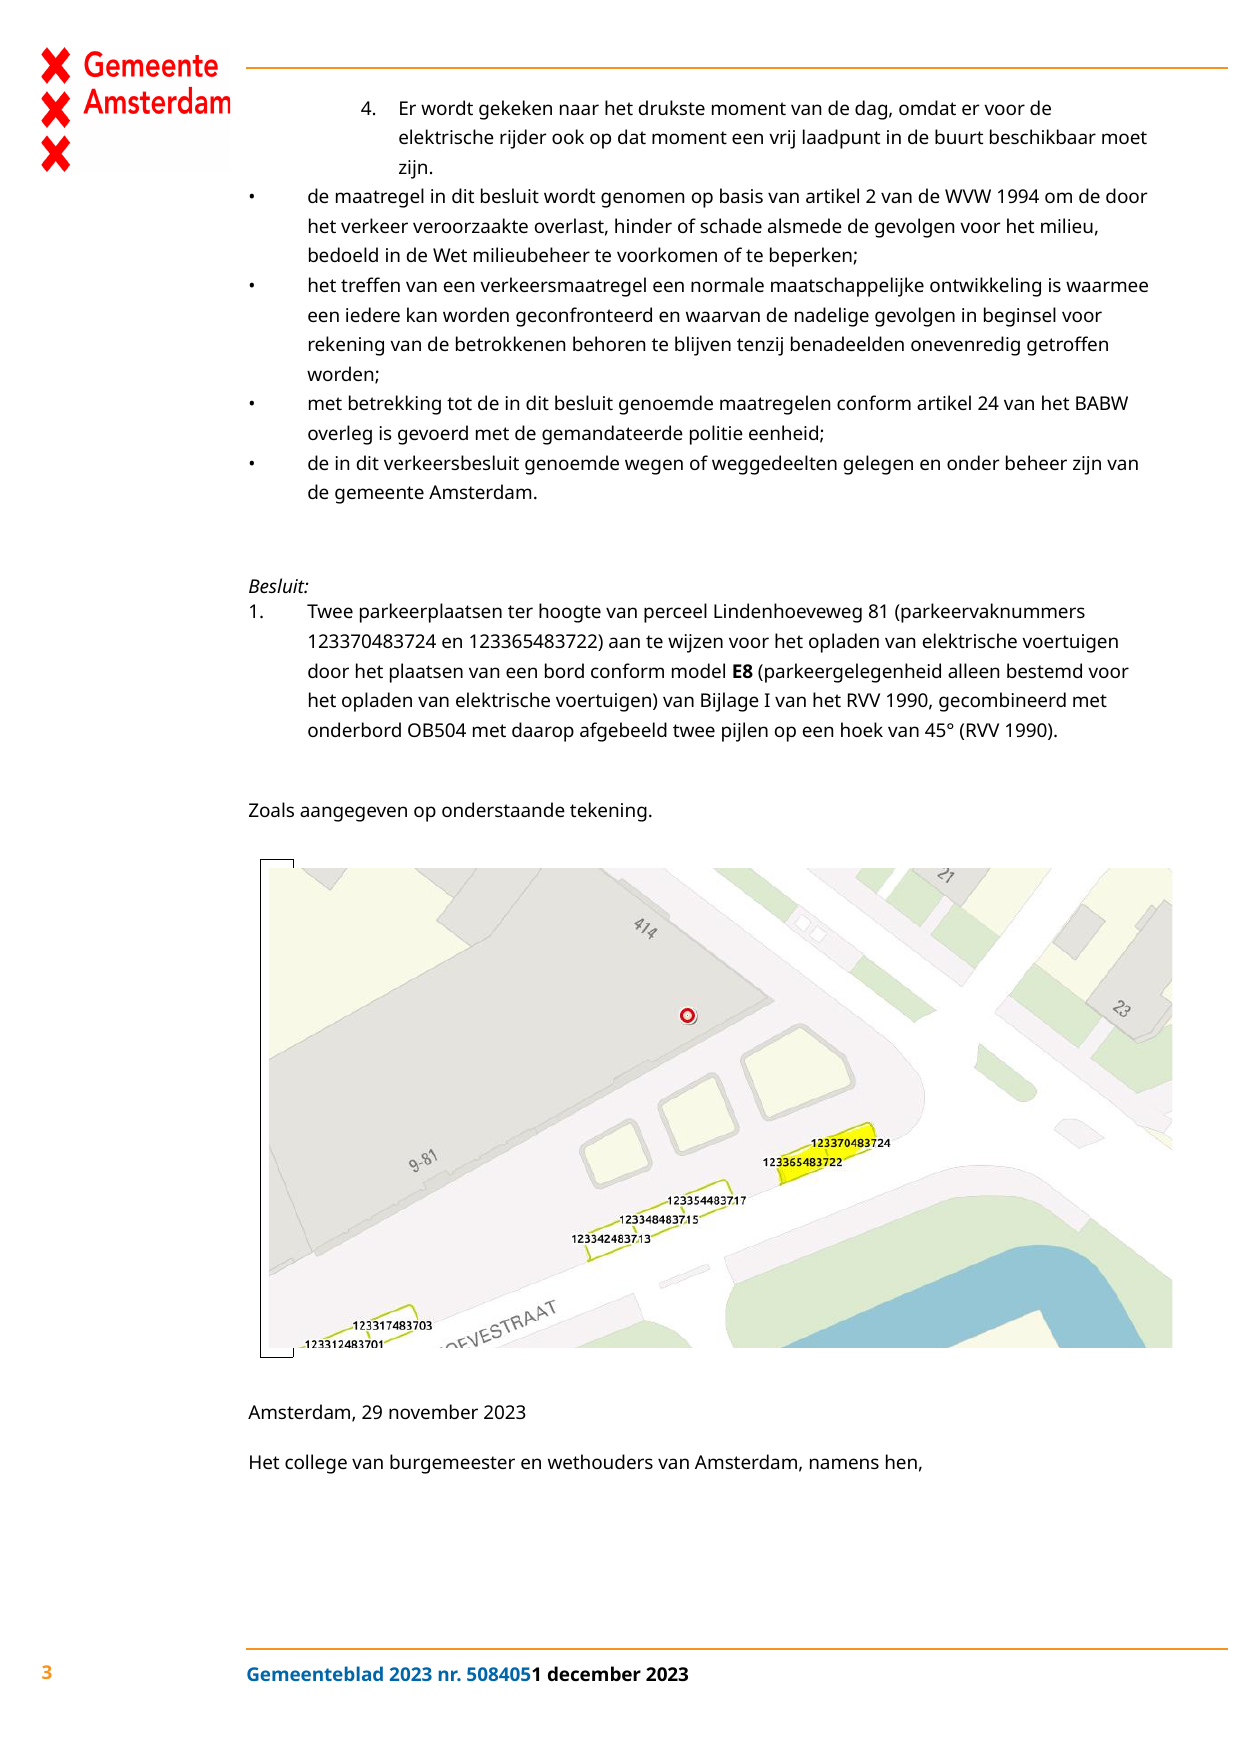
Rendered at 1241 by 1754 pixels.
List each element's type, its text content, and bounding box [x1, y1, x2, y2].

list Er wordt gekeken naar het drukste moment van de dag, omdat er voor de elektrische rijder ook op dat moment een vrij laadpunt in de buurt beschikbaar moet zijn. [361, 95, 1152, 180]
list Twee parkeerplaatsen ter hoogte van perceel Lindenhoeveweg 81 (parkeervaknummers 123370483724 en 123365483722) aan te wijzen voor het opladen van elektrische voertuigen door het plaatsen van een bord conform model E8 (parkeergelegenheid alleen bestemd voor het opladen van elektrische voertuigen) van Bijlage I van het RVV 1990, gecombineerd met onderbord OB504 met daarop afgebeeld twee pijlen op een hoek van 45° (RVV 1990). [248, 599, 1152, 743]
picture [268, 868, 1173, 1348]
text Besluit: [248, 573, 1152, 599]
list de in dit verkeersbesluit genoemde wegen of weggedeelten gelegen en onder beheer zijn van de gemeente Amsterdam. [248, 450, 1152, 505]
text Amsterdam, 29 november 2023 [248, 1399, 1152, 1425]
list het treffen van een verkeersmaatregel een normale maatschappelijke ontwikkeling is waarmee een iedere kan worden geconfronteerd en waarvan de nadelige gevolgen in beginsel voor rekening van de betrokkenen behoren te blijven tenzij benadeelden onevenredig getroffen worden; [248, 272, 1152, 387]
text Het college van burgemeester en wethouders van Amsterdam, namens hen, [248, 1449, 1152, 1475]
list met betrekking tot de in dit besluit genoemde maatregelen conform artikel 24 van het BABW overleg is gevoerd met de gemandateerde politie eenheid; [248, 391, 1152, 446]
text Zoals aangegeven op onderstaande tekening. [248, 797, 1152, 823]
list de maatregel in dit besluit wordt genomen op basis van artikel 2 van de WVW 1994 om de door het verkeer veroorzaakte overlast, hinder of schade alsmede de gevolgen voor het milieu, bedoeld in de Wet milieubeheer te voorkomen of te beperken; [248, 183, 1152, 268]
picture [41, 47, 231, 172]
